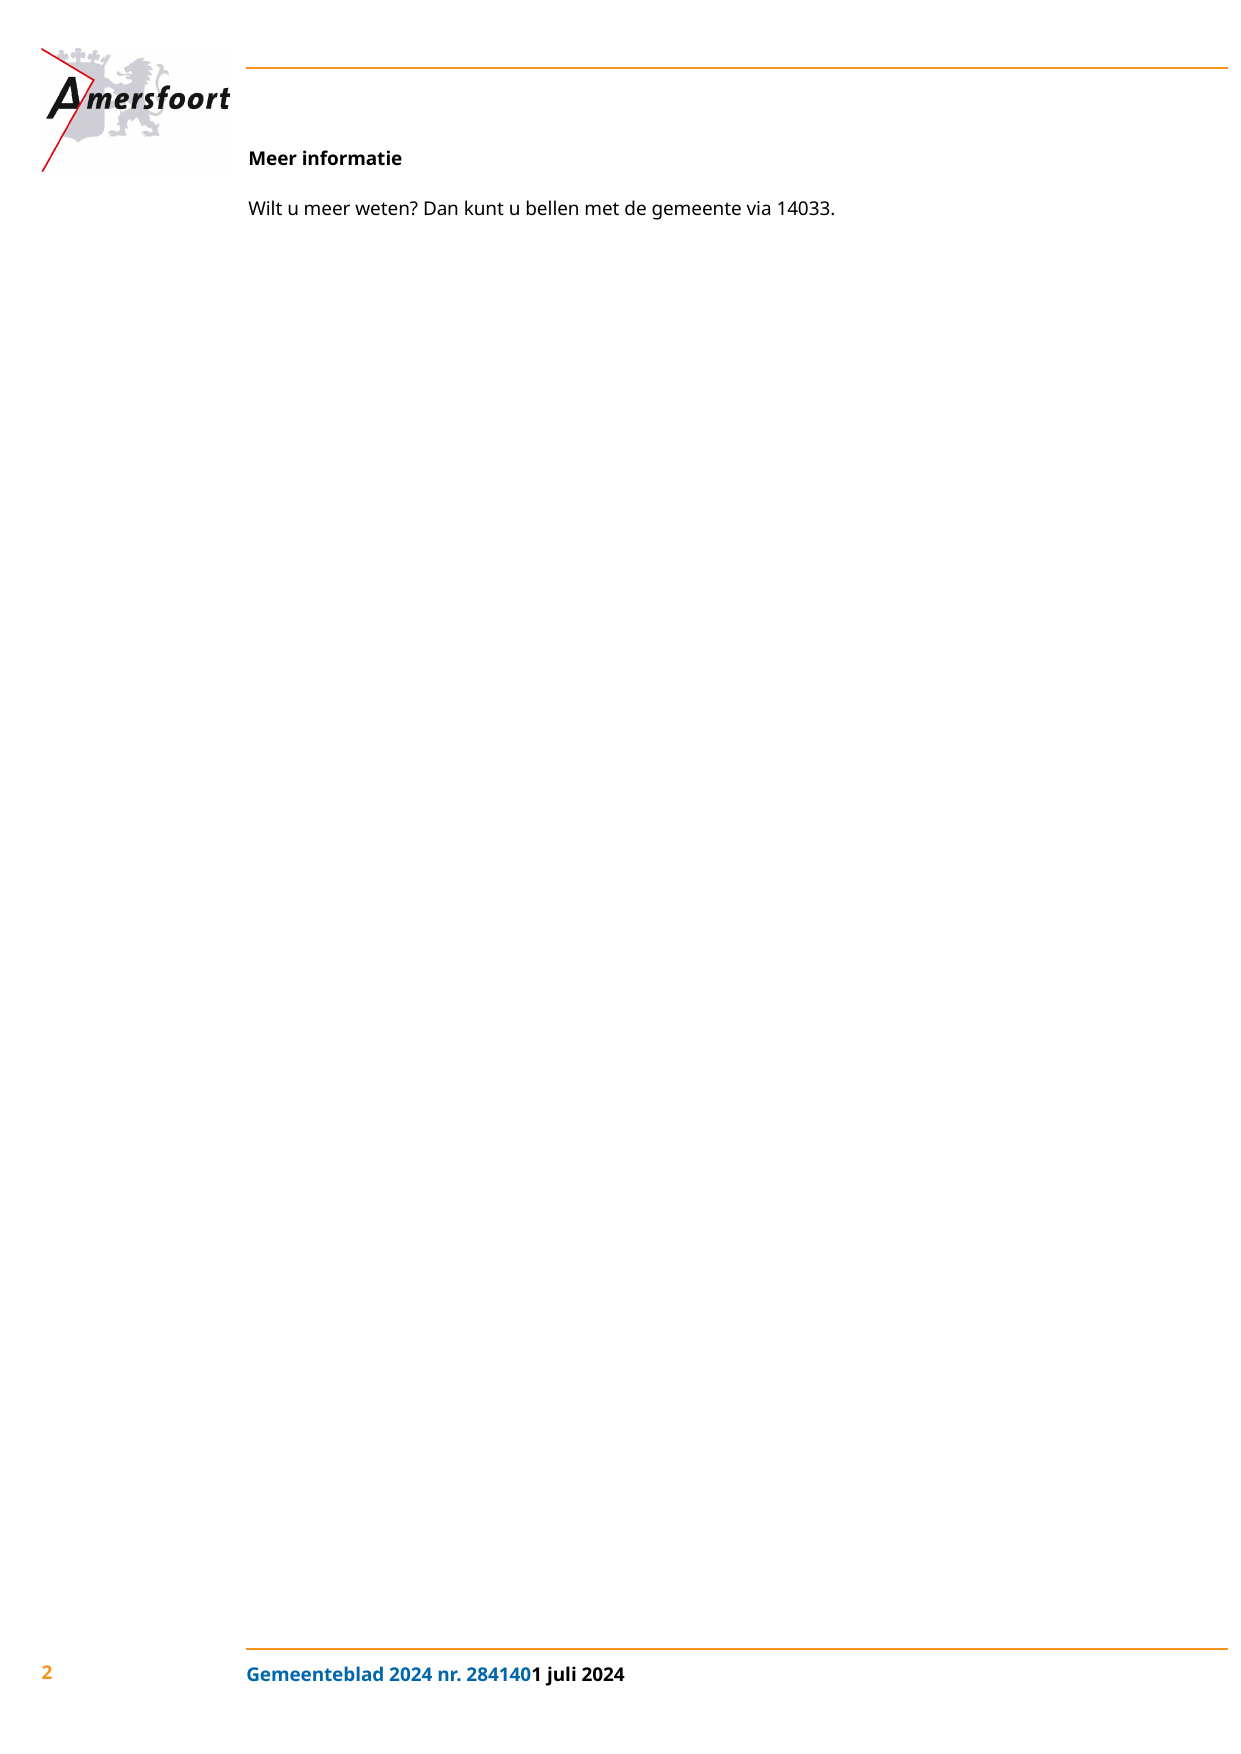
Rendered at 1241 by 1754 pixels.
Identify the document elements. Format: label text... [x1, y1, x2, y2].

text Wilt u meer weten? Dan kunt u bellen met de gemeente via 14033. [248, 196, 1152, 221]
picture [41, 47, 231, 172]
text Meer informatie [248, 145, 1152, 171]
